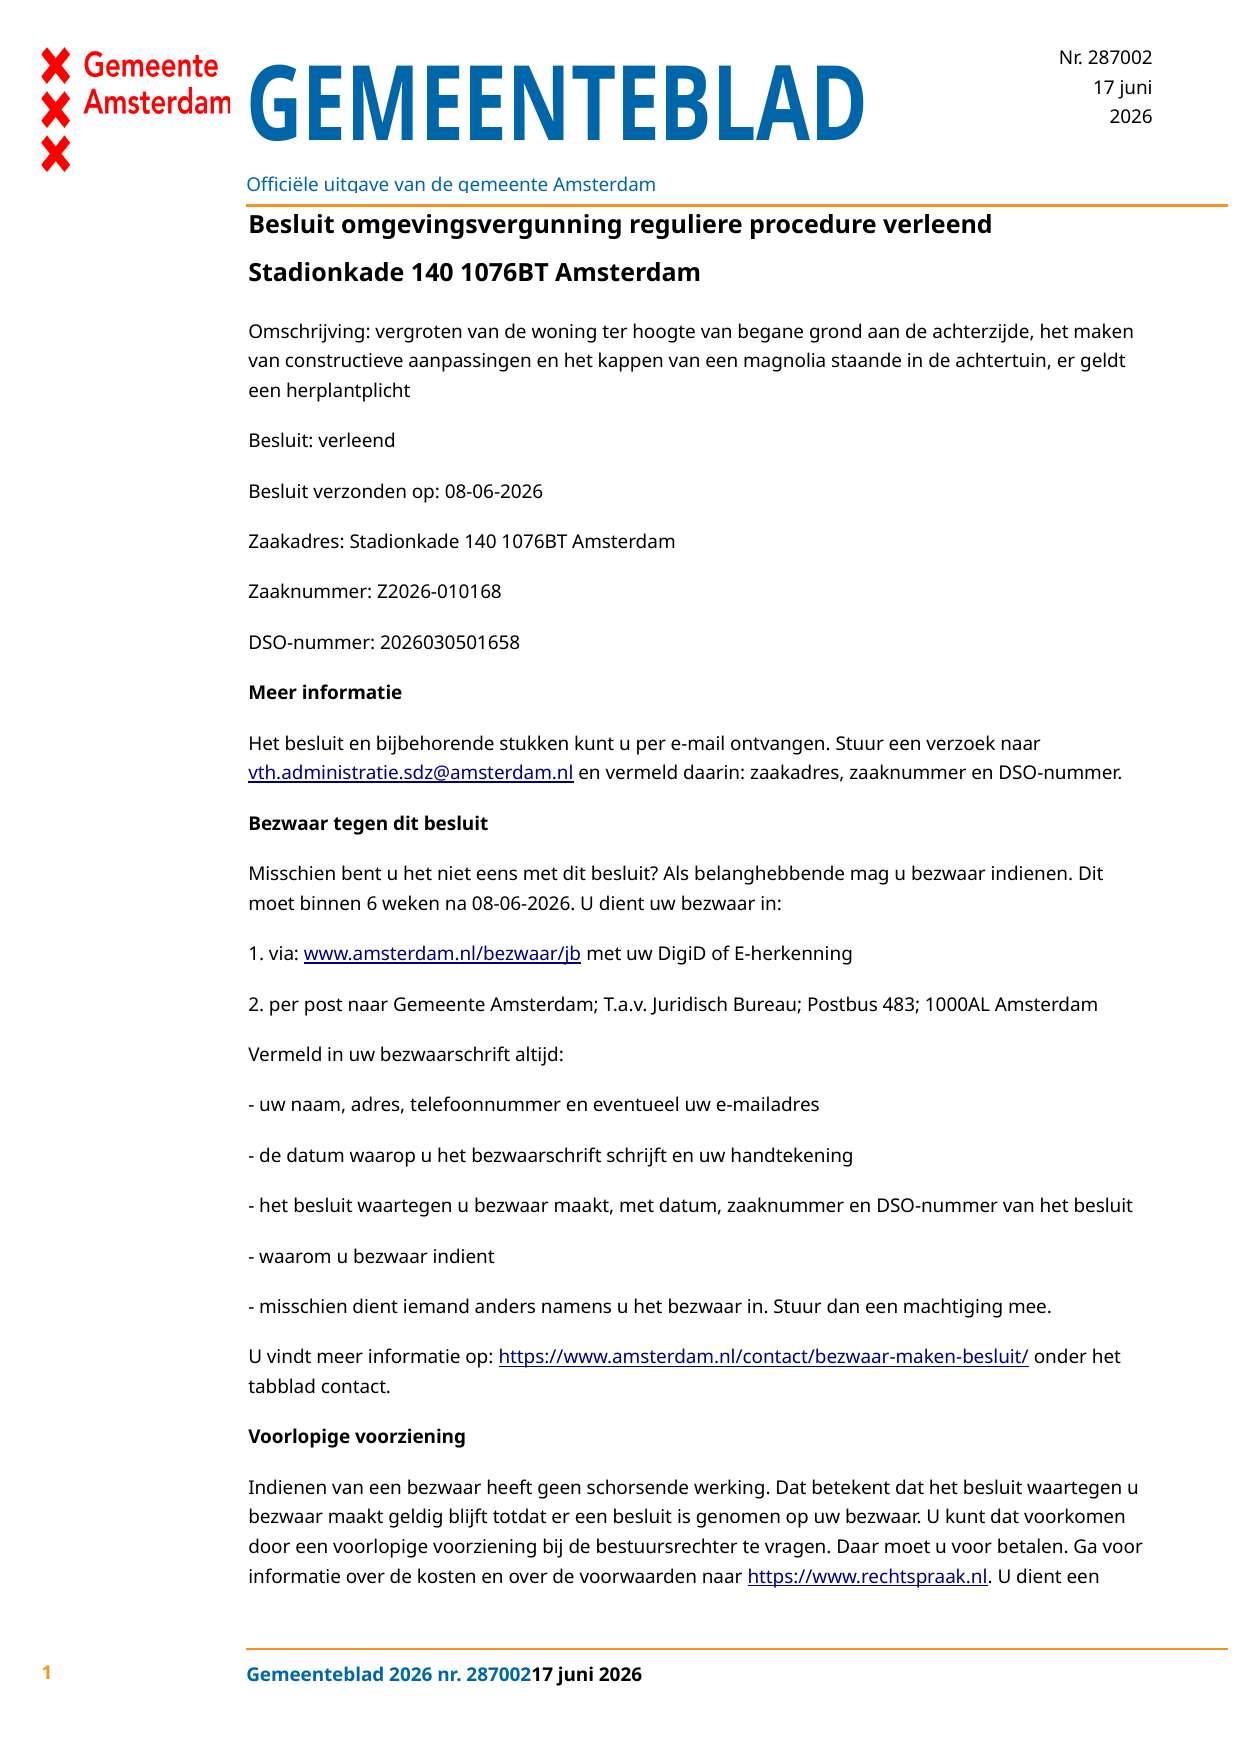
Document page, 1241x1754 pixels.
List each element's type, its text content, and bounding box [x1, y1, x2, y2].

text - uw naam, adres, telefoonnummer en eventueel uw e-mailadres [248, 1092, 1152, 1117]
text Vermeld in uw bezwaarschrift altijd: [248, 1041, 1152, 1067]
text Besluit omgevingsvergunning reguliere procedure verleend Stadionkade 140 1076BT Amsterdam [248, 207, 1152, 288]
text 2. per post naar Gemeente Amsterdam; T.a.v. Juridisch Bureau; Postbus 483; 1000AL Amsterdam [248, 991, 1152, 1017]
text Besluit verzonden op: 08-06-2026 [248, 478, 1152, 504]
text - het besluit waartegen u bezwaar maakt, met datum, zaaknummer en DSO-nummer van het besluit [248, 1192, 1152, 1218]
text Indienen van een bezwaar heeft geen schorsende werking. Dat betekent dat het besluit waartegen u bezwaar maakt geldig blijft totdat er een besluit is genomen op uw bezwaar. U kunt dat voorkomen door een voorlopige voorziening bij de bestuursrechter te vragen. Daar moet u voor betalen. Ga voor informatie over de kosten en over de voorwaarden naar https://www.rechtspraak.nl. U dient een [248, 1474, 1152, 1589]
text Omschrijving: vergroten van de woning ter hoogte van begane grond aan de achterzijde, het maken van constructieve aanpassingen en het kappen van een magnolia staande in de achtertuin, er geldt een herplantplicht [248, 318, 1152, 403]
picture [41, 47, 231, 172]
text - waarom u bezwaar indient [248, 1243, 1152, 1269]
text U vindt meer informatie op: https://www.amsterdam.nl/contact/bezwaar-maken-besluit/ onder het tabblad contact. [248, 1344, 1152, 1399]
text Het besluit en bijbehorende stukken kunt u per e-mail ontvangen. Stuur een verzoek naar vth.administratie.sdz@amsterdam.nl en vermeld daarin: zaakadres, zaaknummer en DSO-nummer. [248, 730, 1152, 785]
text - de datum waarop u het bezwaarschrift schrijft en uw handtekening [248, 1142, 1152, 1168]
text DSO-nummer: 2026030501658 [248, 629, 1152, 655]
text Meer informatie [248, 679, 1152, 705]
text Zaakadres: Stadionkade 140 1076BT Amsterdam [248, 528, 1152, 554]
text - misschien dient iemand anders namens u het bezwaar in. Stuur dan een machtiging mee. [248, 1293, 1152, 1319]
text 1. via: www.amsterdam.nl/bezwaar/jb met uw DigiD of E-herkenning [248, 940, 1152, 966]
text Bezwaar tegen dit besluit [248, 810, 1152, 836]
text Zaaknummer: Z2026-010168 [248, 579, 1152, 604]
text Misschien bent u het niet eens met dit besluit? Als belanghebbende mag u bezwaar indienen. Dit moet binnen 6 weken na 08-06-2026. U dient uw bezwaar in: [248, 860, 1152, 916]
text Besluit: verleend [248, 427, 1152, 453]
text Voorlopige voorziening [248, 1424, 1152, 1449]
